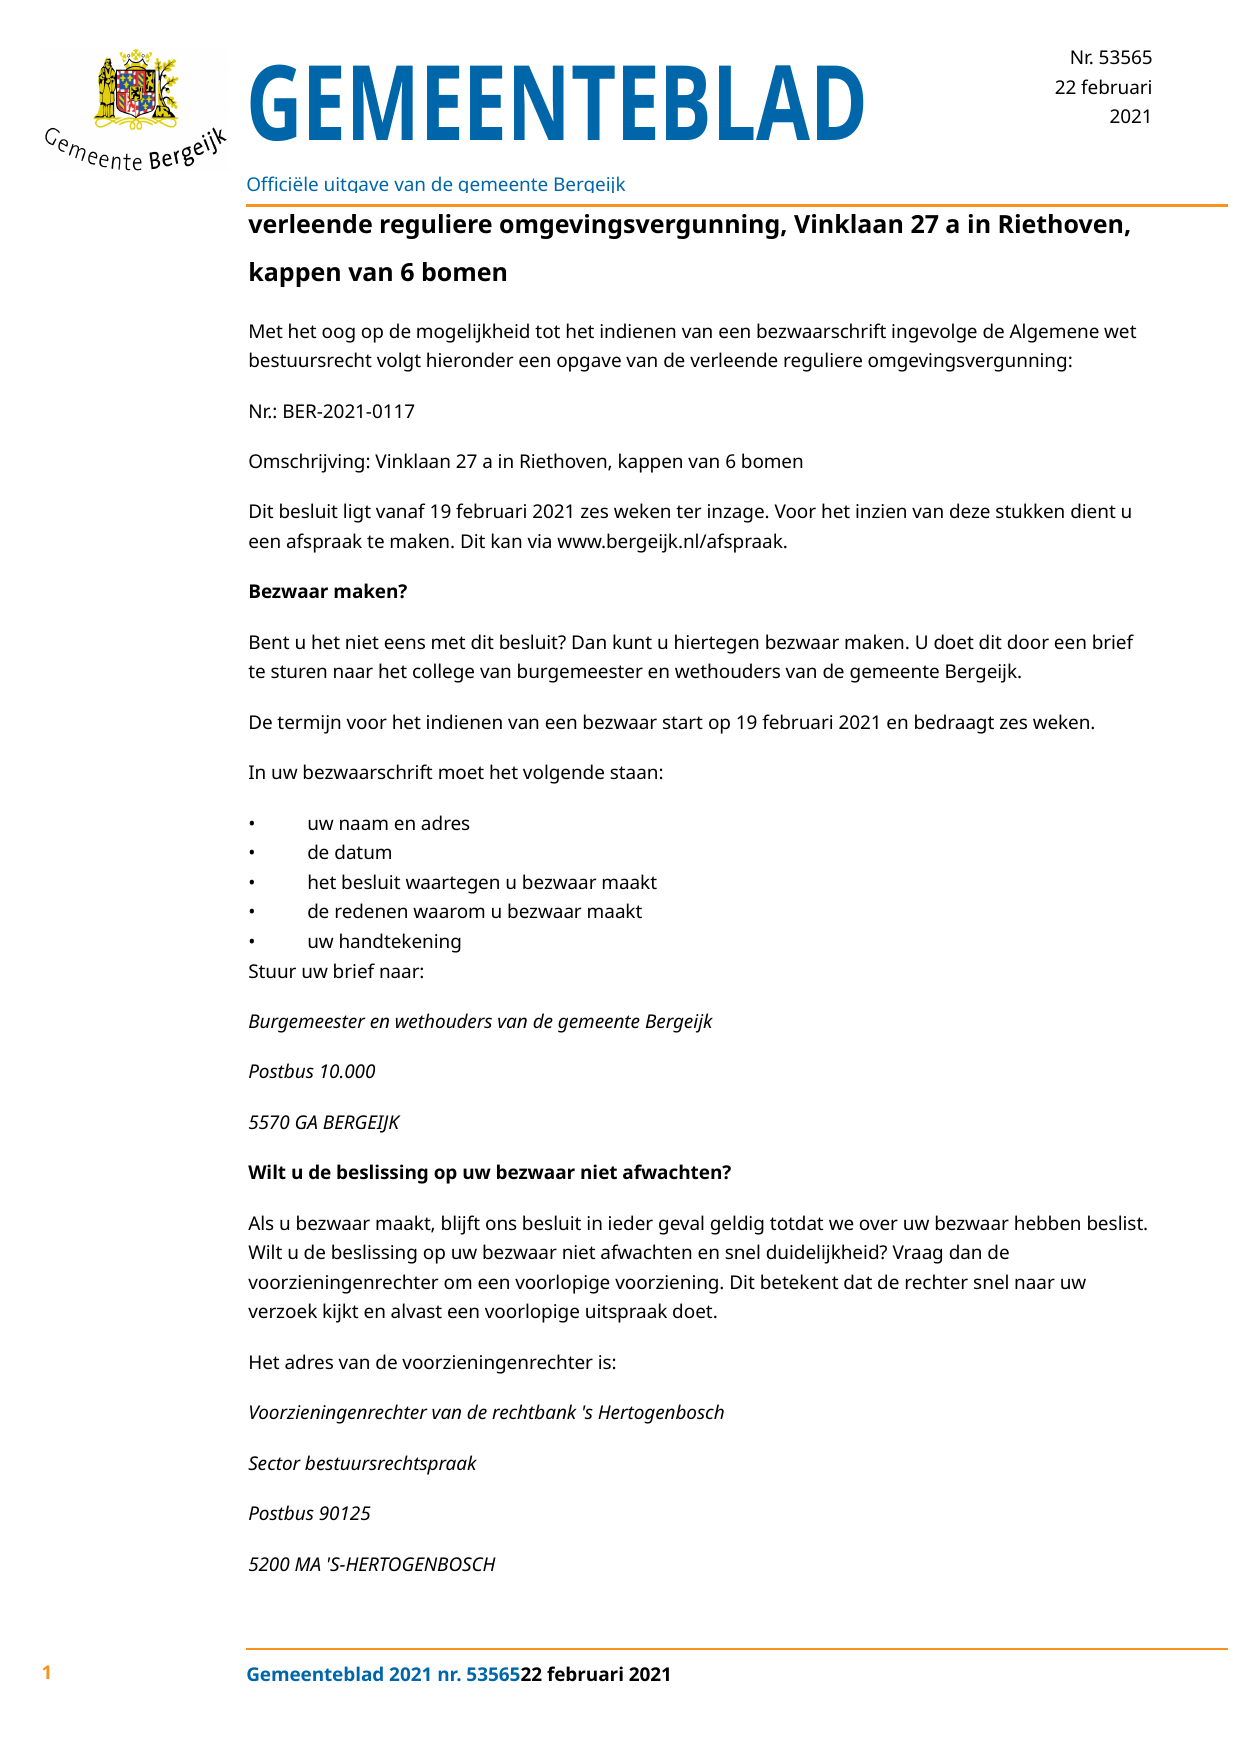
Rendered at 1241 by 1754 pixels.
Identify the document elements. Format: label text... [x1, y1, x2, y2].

list de redenen waarom u bezwaar maakt [248, 899, 1152, 924]
text Postbus 10.000 [248, 1059, 1152, 1084]
list de datum [248, 839, 1152, 865]
text In uw bezwaarschrift moet het volgende staan: [248, 759, 1152, 785]
list uw handtekening [248, 928, 1152, 954]
text 5200 MA 'S-HERTOGENBOSCH [248, 1551, 1152, 1577]
text Als u bezwaar maakt, blijft ons besluit in ieder geval geldig totdat we over uw bezwaar hebben beslist. Wilt u de beslissing op uw bezwaar niet afwachten en snel duidelijkheid? Vraag dan de voorzieningenrechter om een voorlopige voorziening. Dit betekent dat de rechter snel naar uw verzoek kijkt en alvast een voorlopige uitspraak doet. [248, 1210, 1152, 1324]
text Bent u het niet eens met dit besluit? Dan kunt u hiertegen bezwaar maken. U doet dit door een brief te sturen naar het college van burgemeester en wethouders van de gemeente Bergeijk. [248, 629, 1152, 684]
text Bezwaar maken? [248, 579, 1152, 604]
text Burgemeester en wethouders van de gemeente Bergeijk [248, 1008, 1152, 1034]
text Met het oog op de mogelijkheid tot het indienen van een bezwaarschrift ingevolge de Algemene wet bestuursrecht volgt hieronder een opgave van de verleende reguliere omgevingsvergunning: [248, 318, 1152, 373]
list het besluit waartegen u bezwaar maakt [248, 869, 1152, 895]
text Voorzieningenrechter van de rechtbank 's Hertogenbosch [248, 1399, 1152, 1425]
text verleende reguliere omgevingsvergunning, Vinklaan 27 a in Riethoven, kappen van 6 bomen [248, 207, 1152, 288]
text Postbus 90125 [248, 1500, 1152, 1526]
text Sector bestuursrechtspraak [248, 1450, 1152, 1476]
text Nr.: BER-2021-0117 [248, 398, 1152, 424]
text Dit besluit ligt vanaf 19 februari 2021 zes weken ter inzage. Voor het inzien van deze stukken dient u een afspraak te maken. Dit kan via www.bergeijk.nl/afspraak. [248, 499, 1152, 554]
text Stuur uw brief naar: [248, 958, 1152, 984]
list uw naam en adres [248, 810, 1152, 836]
text Omschrijving: Vinklaan 27 a in Riethoven, kappen van 6 bomen [248, 448, 1152, 474]
text Wilt u de beslissing op uw bezwaar niet afwachten? [248, 1159, 1152, 1185]
picture [41, 47, 231, 172]
text Het adres van de voorzieningenrechter is: [248, 1349, 1152, 1375]
text 5570 GA BERGEIJK [248, 1109, 1152, 1135]
text De termijn voor het indienen van een bezwaar start op 19 februari 2021 en bedraagt zes weken. [248, 709, 1152, 735]
